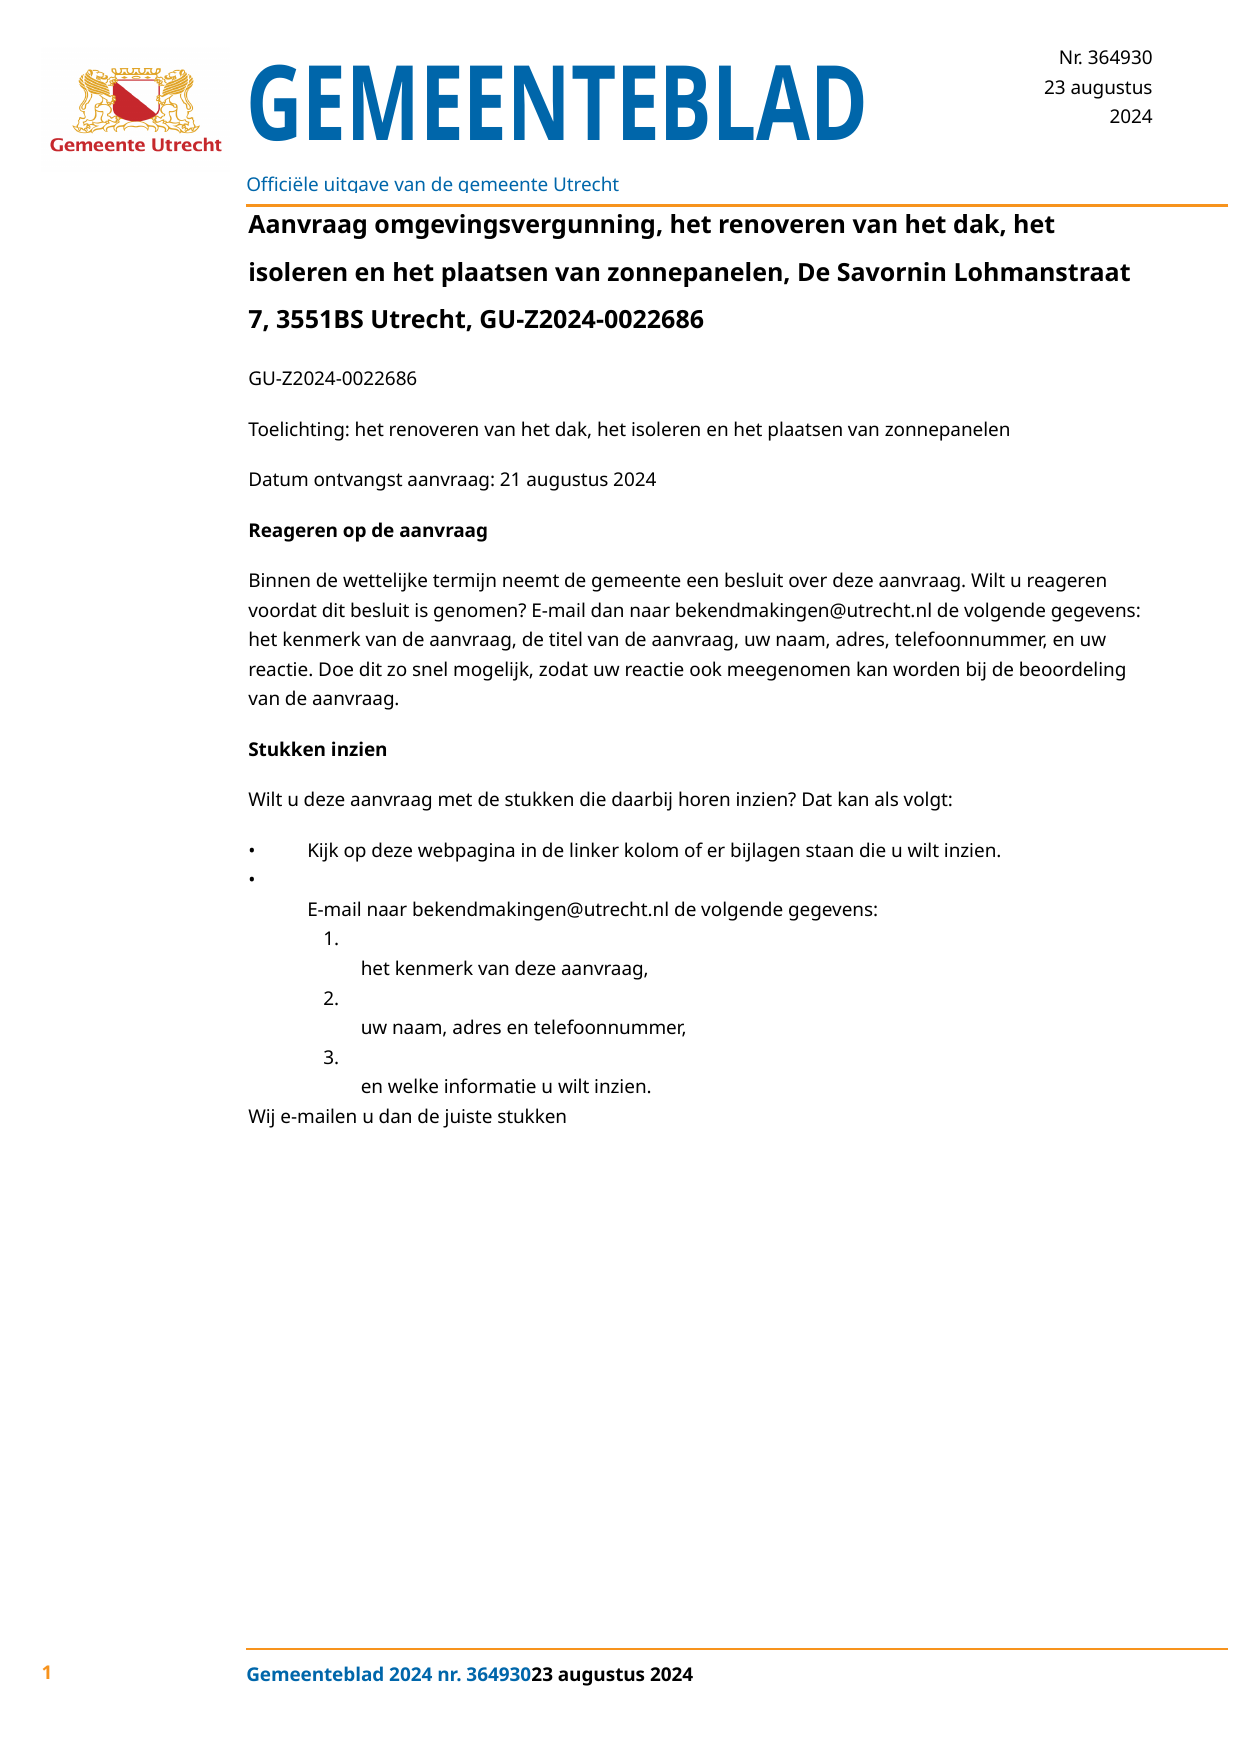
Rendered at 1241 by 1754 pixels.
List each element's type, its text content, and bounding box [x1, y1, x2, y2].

picture [41, 47, 231, 172]
text Binnen de wettelijke termijn neemt de gemeente een besluit over deze aanvraag. Wilt u reageren voordat dit besluit is genomen? E-mail dan naar bekendmakingen@utrecht.nl de volgende gegevens: het kenmerk van de aanvraag, de titel van de aanvraag, uw naam, adres, telefoonnummer, en uw reactie. Doe dit zo snel mogelijk, zodat uw reactie ook meegenomen kan worden bij de beoordeling van de aanvraag. [248, 567, 1152, 711]
text Reageren op de aanvraag [248, 517, 1152, 542]
text Datum ontvangst aanvraag: 21 augustus 2024 [248, 466, 1152, 492]
list het kenmerk van deze aanvraag, [323, 955, 1152, 981]
text Wilt u deze aanvraag met de stukken die daarbij horen inzien? Dat kan als volgt: [248, 786, 1152, 812]
text Stukken inzien [248, 736, 1152, 762]
list E-mail naar bekendmakingen@utrecht.nl de volgende gegevens: [248, 896, 1152, 922]
list Kijk op deze webpagina in de linker kolom of er bijlagen staan die u wilt inzien. [248, 837, 1152, 862]
text Aanvraag omgevingsvergunning, het renoveren van het dak, het isoleren en het plaatsen van zonnepanelen, De Savornin Lohmanstraat 7, 3551BS Utrecht, GU-Z2024-0022686 [248, 207, 1152, 336]
list en welke informatie u wilt inzien. [323, 1073, 1152, 1099]
text GU-Z2024-0022686 [248, 366, 1152, 391]
list uw naam, adres en telefoonnummer, [323, 1014, 1152, 1040]
text Wij e-mailen u dan de juiste stukken [248, 1103, 1152, 1129]
text Toelichting: het renoveren van het dak, het isoleren en het plaatsen van zonnepanelen [248, 416, 1152, 442]
